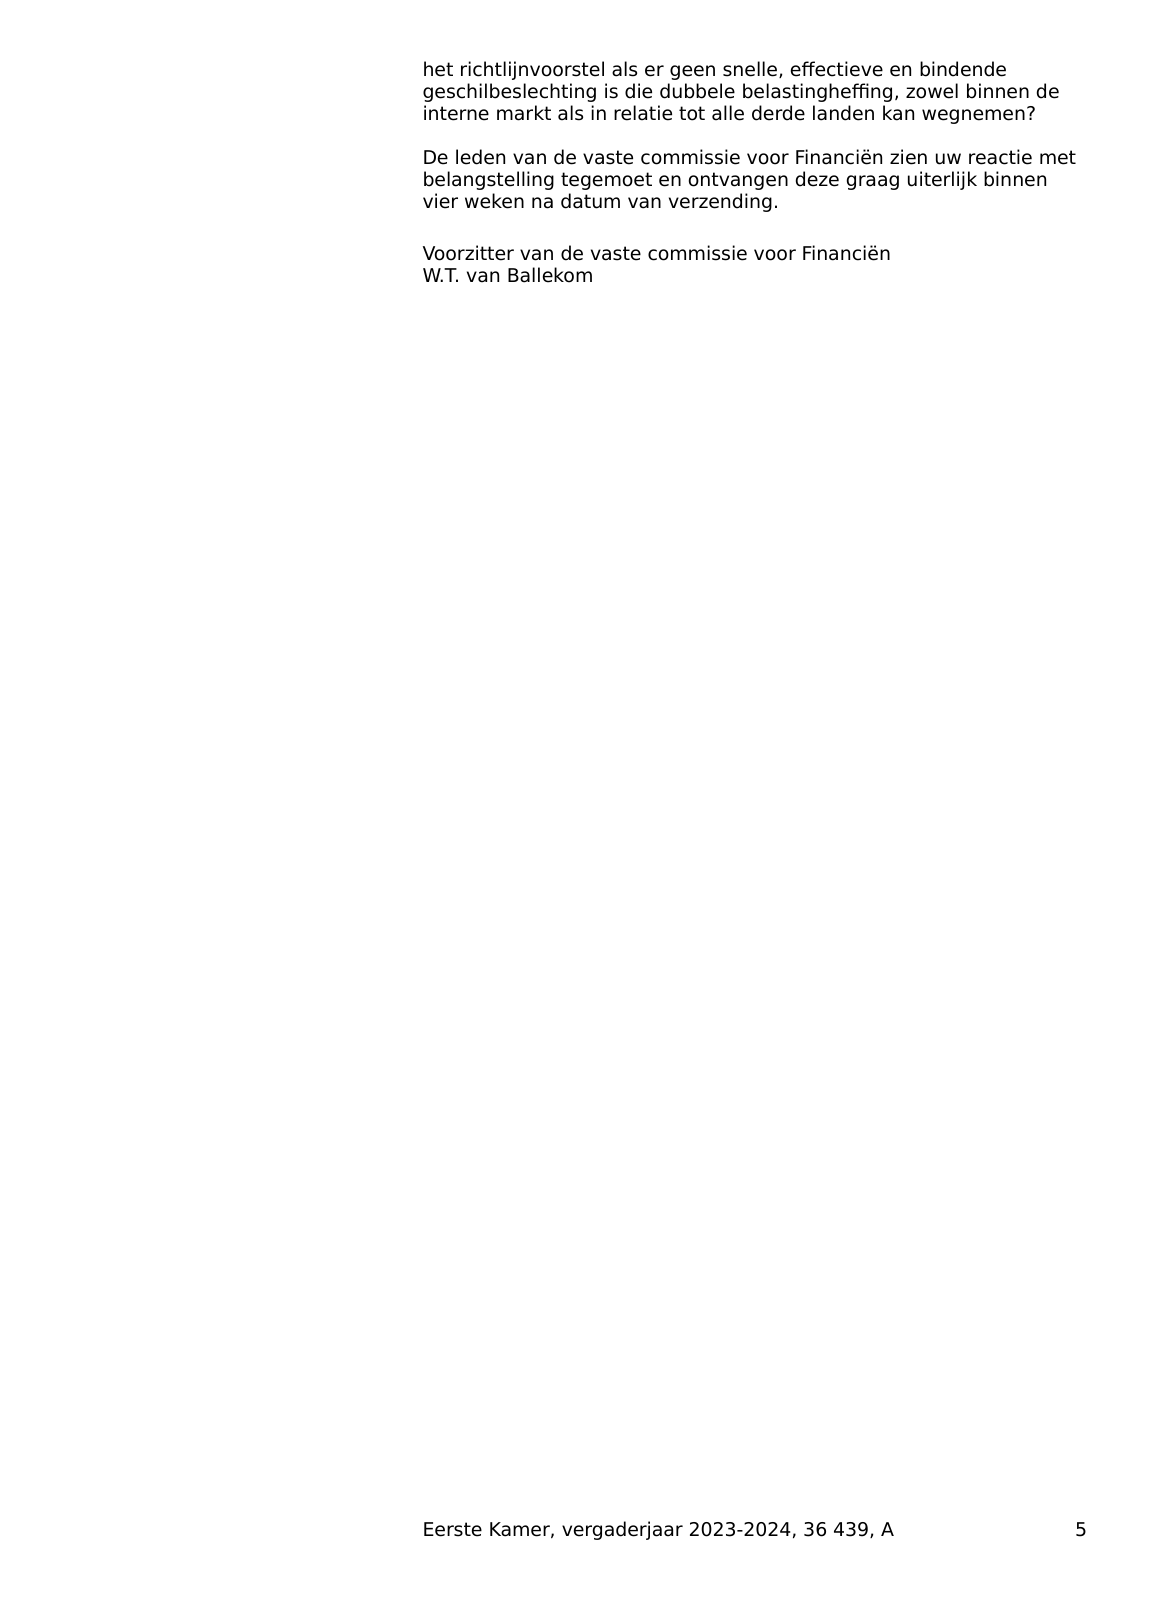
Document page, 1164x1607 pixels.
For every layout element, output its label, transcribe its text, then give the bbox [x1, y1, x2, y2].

text De leden van de vaste commissie voor Financiën zien uw reactie met belangstelling tegemoet en ontvangen deze graag uiterlijk binnen vier weken na datum van verzending. [422, 147, 1087, 213]
text het richtlijnvoorstel als er geen snelle, effectieve en bindende geschilbeslechting is die dubbele belastingheffing, zowel binnen de interne markt als in relatie tot alle derde landen kan wegnemen? [422, 59, 1087, 125]
text Voorzitter van de vaste commissie voor Financiën W.T. van Ballekom [422, 243, 1087, 287]
